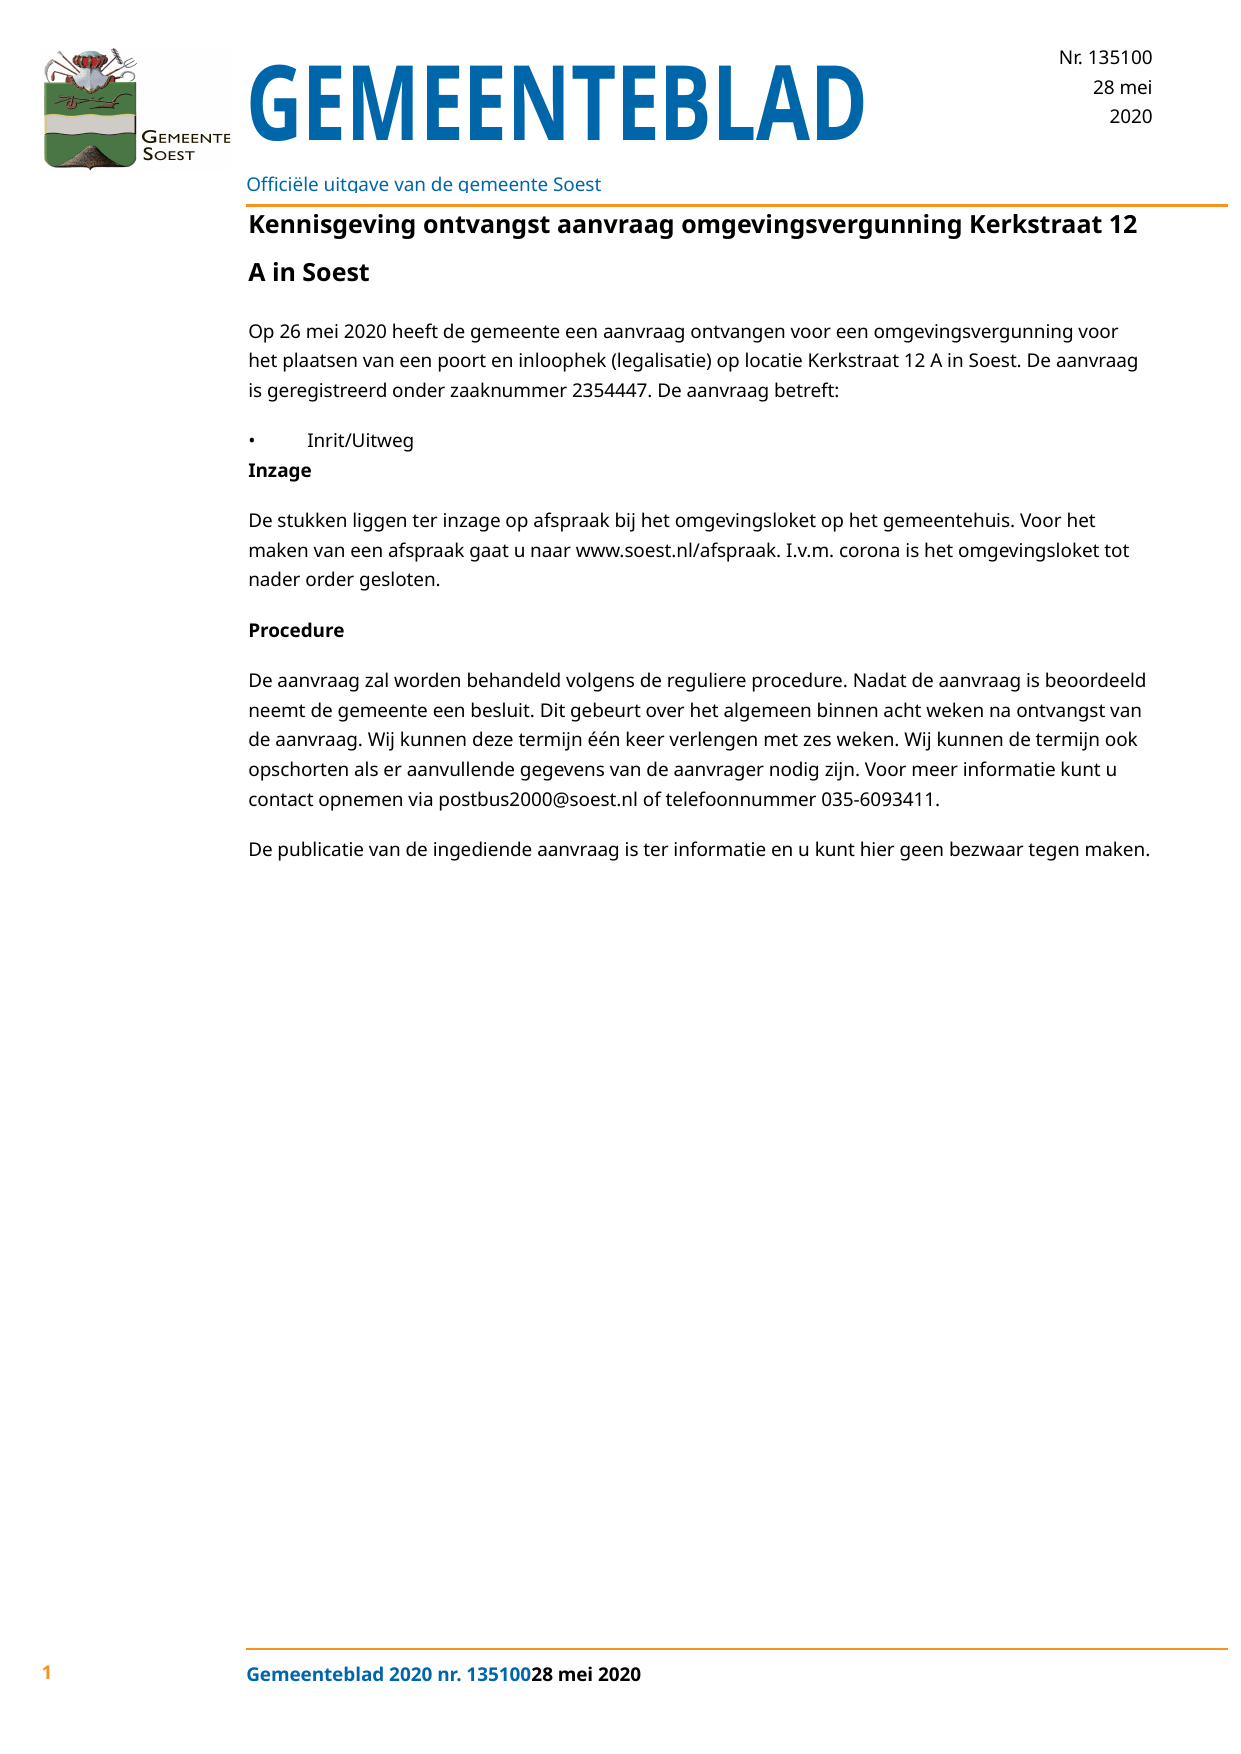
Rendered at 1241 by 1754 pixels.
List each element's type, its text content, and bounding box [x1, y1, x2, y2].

picture [41, 47, 231, 172]
text De stukken liggen ter inzage op afspraak bij het omgevingsloket op het gemeentehuis. Voor het maken van een afspraak gaat u naar www.soest.nl/afspraak. I.v.m. corona is het omgevingsloket tot nader order gesloten. [248, 507, 1152, 592]
list Inrit/Uitweg [248, 427, 1152, 453]
text Procedure [248, 617, 1152, 643]
text Kennisgeving ontvangst aanvraag omgevingsvergunning Kerkstraat 12 A in Soest [248, 207, 1152, 288]
text Op 26 mei 2020 heeft de gemeente een aanvraag ontvangen voor een omgevingsvergunning voor het plaatsen van een poort en inloophek (legalisatie) op locatie Kerkstraat 12 A in Soest. De aanvraag is geregistreerd onder zaaknummer 2354447. De aanvraag betreft: [248, 318, 1152, 403]
text Inzage [248, 457, 1152, 483]
text De publicatie van de ingediende aanvraag is ter informatie en u kunt hier geen bezwaar tegen maken. [248, 836, 1152, 862]
text De aanvraag zal worden behandeld volgens de reguliere procedure. Nadat de aanvraag is beoordeeld neemt de gemeente een besluit. Dit gebeurt over het algemeen binnen acht weken na ontvangst van de aanvraag. Wij kunnen deze termijn één keer verlengen met zes weken. Wij kunnen de termijn ook opschorten als er aanvullende gegevens van de aanvrager nodig zijn. Voor meer informatie kunt u contact opnemen via postbus2000@soest.nl of telefoonnummer 035-6093411. [248, 667, 1152, 812]
